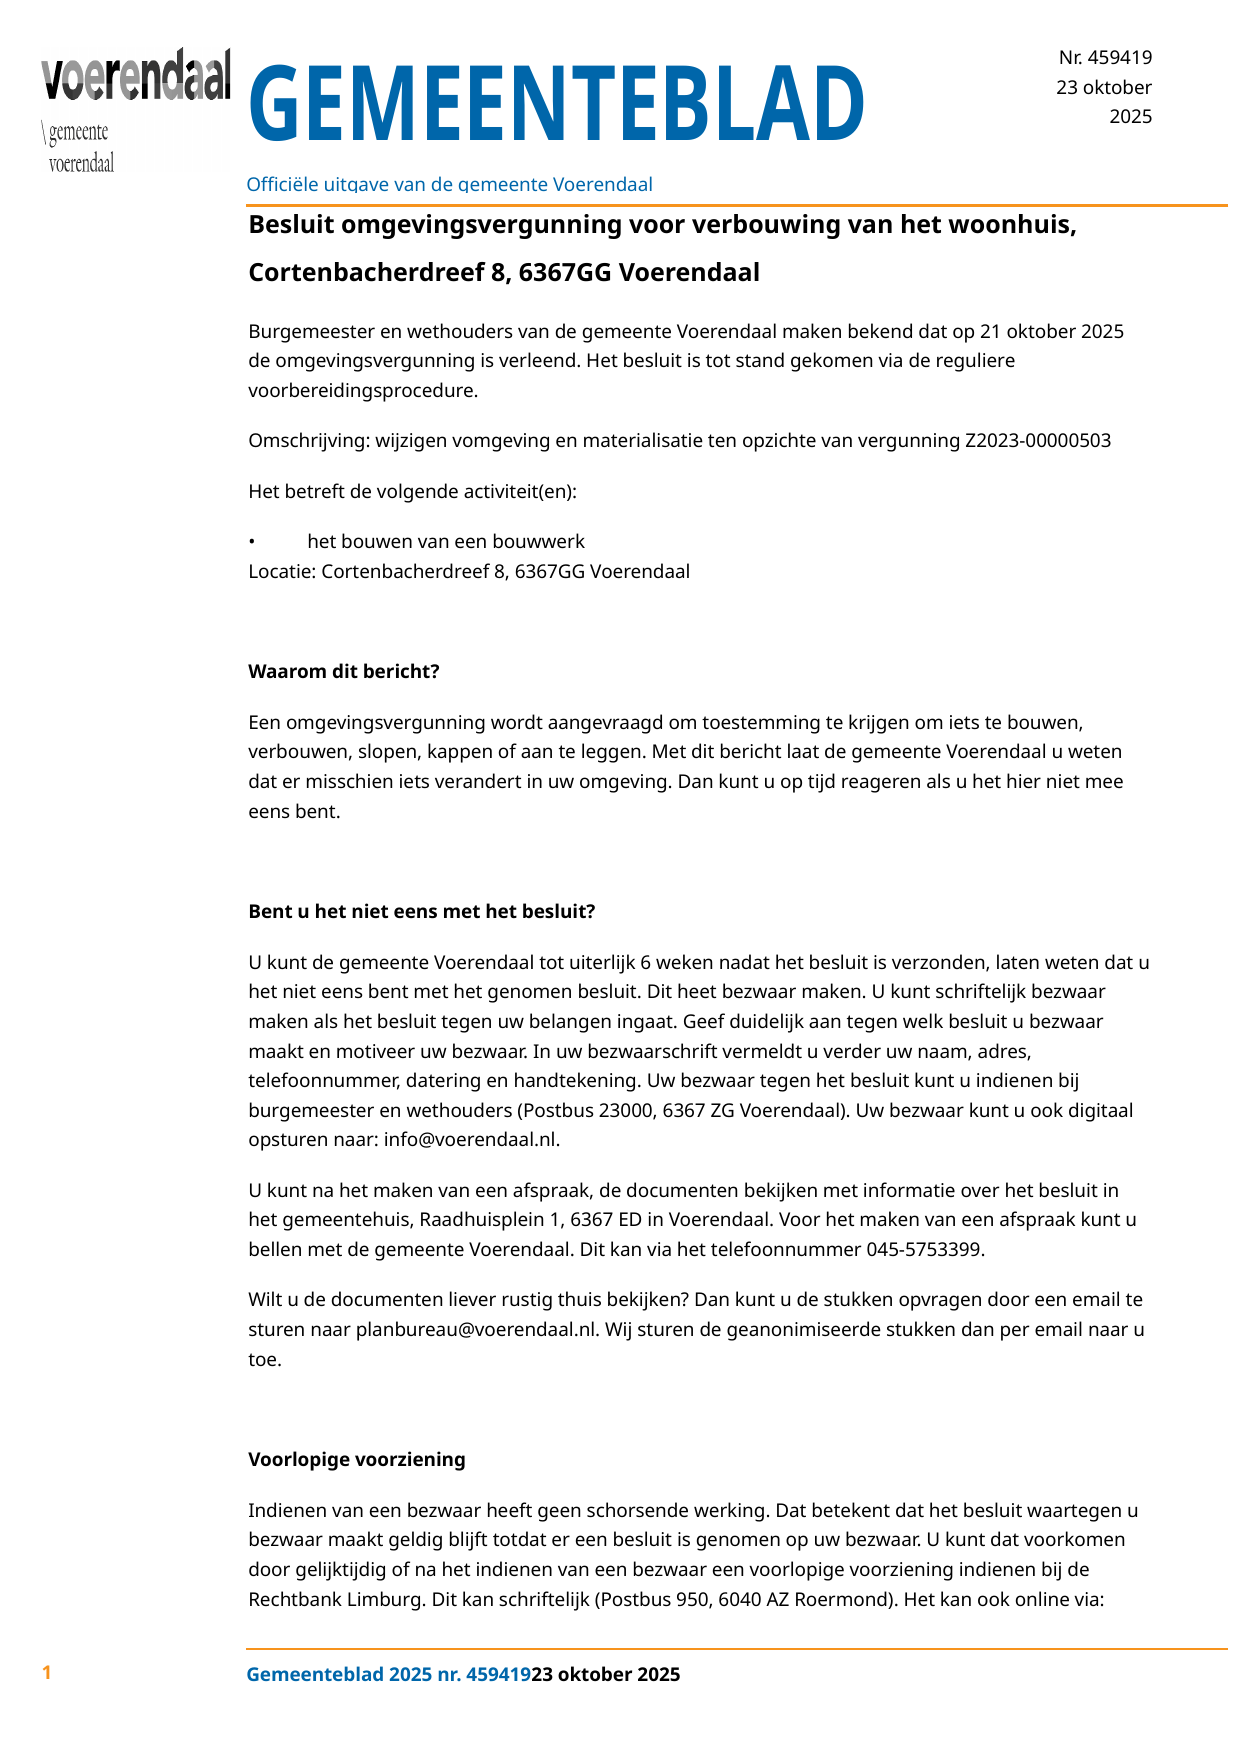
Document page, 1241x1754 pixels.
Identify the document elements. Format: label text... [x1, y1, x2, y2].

text Locatie: Cortenbacherdreef 8, 6367GG Voerendaal [248, 558, 1152, 584]
text Wilt u de documenten liever rustig thuis bekijken? Dan kunt u de stukken opvragen door een email te sturen naar planbureau@voerendaal.nl. Wij sturen de geanonimiseerde stukken dan per email naar u toe. [248, 1287, 1152, 1372]
text Burgemeester en wethouders van de gemeente Voerendaal maken bekend dat op 21 oktober 2025 de omgevingsvergunning is verleend. Het besluit is tot stand gekomen via de reguliere voorbereidingsprocedure. [248, 318, 1152, 403]
text U kunt de gemeente Voerendaal tot uiterlijk 6 weken nadat het besluit is verzonden, laten weten dat u het niet eens bent met het genomen besluit. Dit heet bezwaar maken. U kunt schriftelijk bezwaar maken als het besluit tegen uw belangen ingaat. Geef duidelijk aan tegen welk besluit u bezwaar maakt en motiveer uw bezwaar. In uw bezwaarschrift vermeldt u verder uw naam, adres, telefoonnummer, datering en handtekening. Uw bezwaar tegen het besluit kunt u indienen bij burgemeester en wethouders (Postbus 23000, 6367 ZG Voerendaal). Uw bezwaar kunt u ook digitaal opsturen naar: info@voerendaal.nl. [248, 949, 1152, 1152]
text Besluit omgevingsvergunning voor verbouwing van het woonhuis, Cortenbacherdreef 8, 6367GG Voerendaal [248, 207, 1152, 288]
text Bent u het niet eens met het besluit? [248, 899, 1152, 924]
list het bouwen van een bouwwerk [248, 528, 1152, 554]
text U kunt na het maken van een afspraak, de documenten bekijken met informatie over het besluit in het gemeentehuis, Raadhuisplein 1, 6367 ED in Voerendaal. Voor het maken van een afspraak kunt u bellen met de gemeente Voerendaal. Dit kan via het telefoonnummer 045-5753399. [248, 1177, 1152, 1262]
text Waarom dit bericht? [248, 659, 1152, 684]
picture [41, 47, 231, 172]
text Het betreft de volgende activiteit(en): [248, 478, 1152, 504]
text Een omgevingsvergunning wordt aangevraagd om toestemming te krijgen om iets te bouwen, verbouwen, slopen, kappen of aan te leggen. Met dit bericht laat de gemeente Voerendaal u weten dat er misschien iets verandert in uw omgeving. Dan kunt u op tijd reageren als u het hier niet mee eens bent. [248, 709, 1152, 824]
text Omschrijving: wijzigen vomgeving en materialisatie ten opzichte van vergunning Z2023-00000503 [248, 427, 1152, 453]
text Indienen van een bezwaar heeft geen schorsende werking. Dat betekent dat het besluit waartegen u bezwaar maakt geldig blijft totdat er een besluit is genomen op uw bezwaar. U kunt dat voorkomen door gelijktijdig of na het indienen van een bezwaar een voorlopige voorziening indienen bij de Rechtbank Limburg. Dit kan schriftelijk (Postbus 950, 6040 AZ Roermond). Het kan ook online via: [248, 1497, 1152, 1612]
text Voorlopige voorziening [248, 1447, 1152, 1472]
